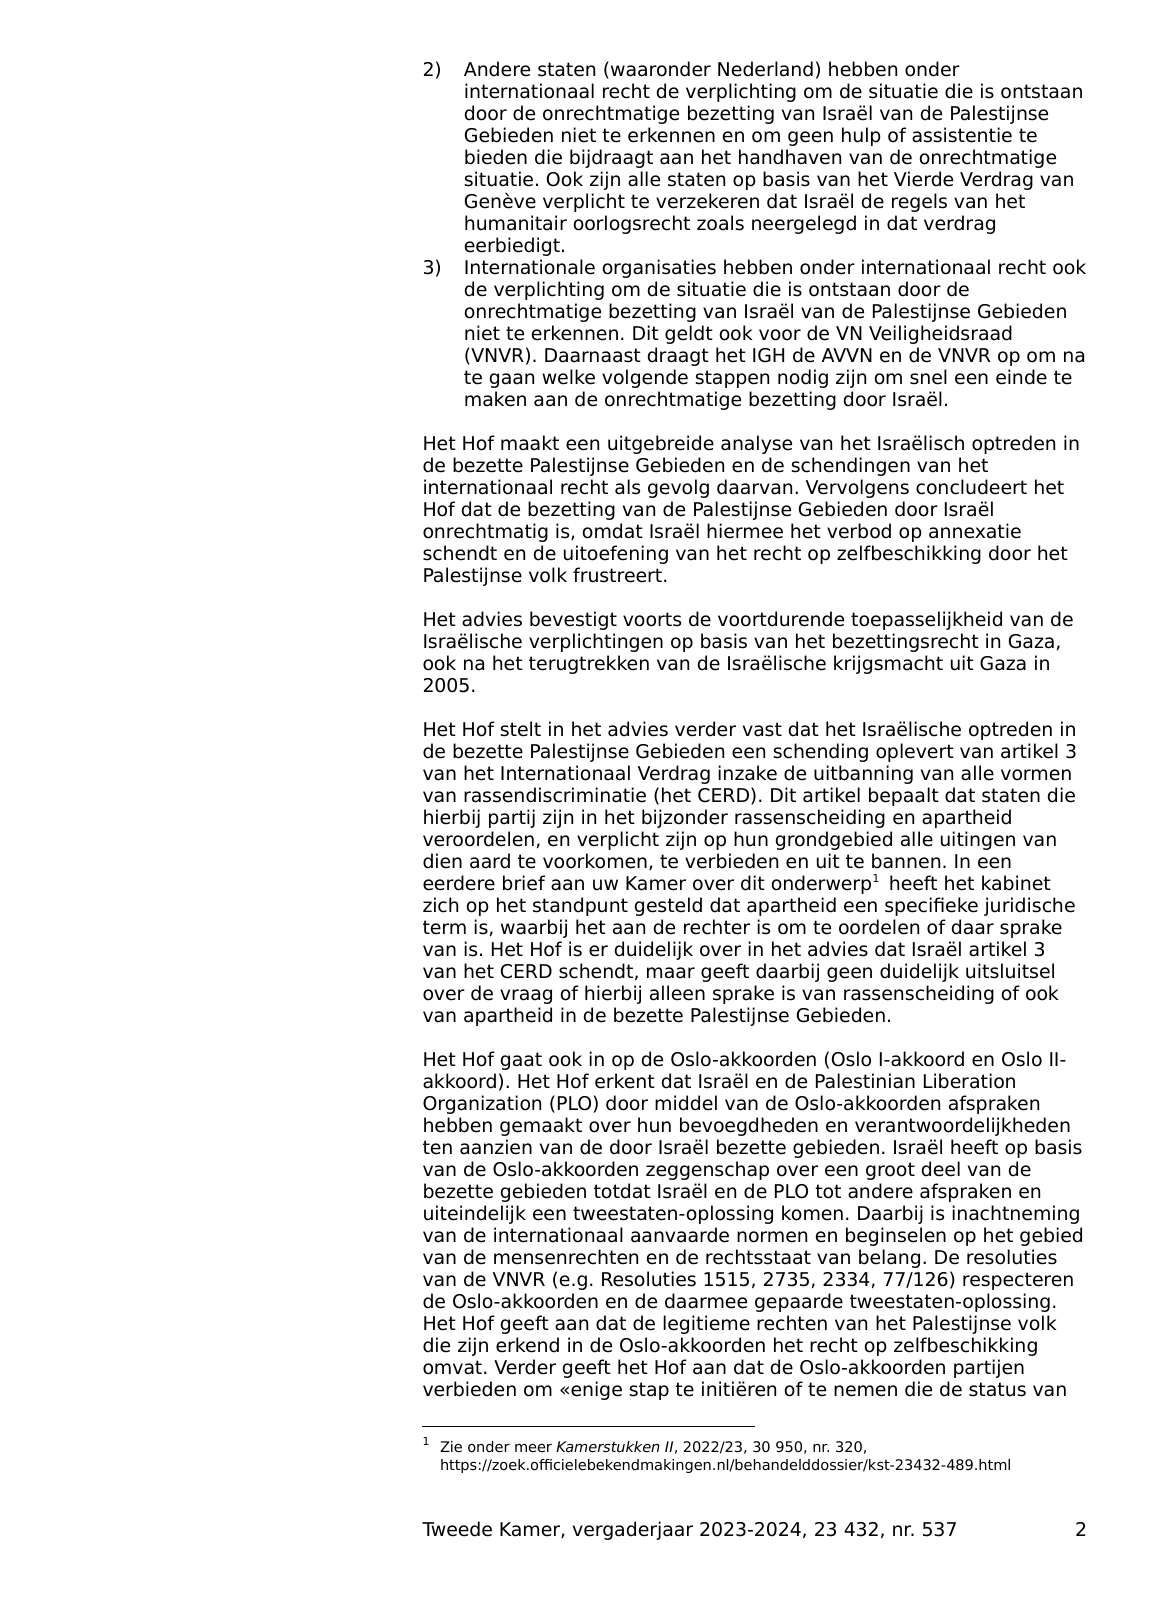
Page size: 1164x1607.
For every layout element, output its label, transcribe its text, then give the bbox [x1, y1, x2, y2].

text Het advies bevestigt voorts de voortdurende toepasselijkheid van de Israëlische verplichtingen op basis van het bezettingsrecht in Gaza, ook na het terugtrekken van de Israëlische krijgsmacht uit Gaza in 2005. [422, 609, 1087, 697]
text Zie onder meer Kamerstukken II, 2022/23, 30 950, nr. 320, https://zoek.officielebekendmakingen.nl/behandelddossier/kst-23432-489.html [422, 1435, 1087, 1474]
text Het Hof stelt in het advies verder vast dat het Israëlische optreden in de bezette Palestijnse Gebieden een schending oplevert van artikel 3 van het Internationaal Verdrag inzake de uitbanning van alle vormen van rassendiscriminatie (het CERD). Dit artikel bepaalt dat staten die hierbij partij zijn in het bijzonder rassenscheiding en apartheid veroordelen, en verplicht zijn op hun grondgebied alle uitingen van dien aard te voorkomen, te verbieden en uit te bannen. In een eerdere brief aan uw Kamer over dit onderwerp heeft het kabinet zich op het standpunt gesteld dat apartheid een specifieke juridische term is, waarbij het aan de rechter is om te oordelen of daar sprake van is. Het Hof is er duidelijk over in het advies dat Israël artikel 3 van het CERD schendt, maar geeft daarbij geen duidelijk uitsluitsel over de vraag of hierbij alleen sprake is van rassenscheiding of ook van apartheid in de bezette Palestijnse Gebieden. [422, 719, 1087, 1027]
text 3) Internationale organisaties hebben onder internationaal recht ook de verplichting om de situatie die is ontstaan door de onrechtmatige bezetting van Israël van de Palestijnse Gebieden niet te erkennen. Dit geldt ook voor de VN Veiligheidsraad (VNVR). Daarnaast draagt het IGH de AVVN en de VNVR op om na te gaan welke volgende stappen nodig zijn om snel een einde te maken aan de onrechtmatige bezetting door Israël. [422, 257, 1087, 411]
text Het Hof maakt een uitgebreide analyse van het Israëlisch optreden in de bezette Palestijnse Gebieden en de schendingen van het internationaal recht als gevolg daarvan. Vervolgens concludeert het Hof dat de bezetting van de Palestijnse Gebieden door Israël onrechtmatig is, omdat Israël hiermee het verbod op annexatie schendt en de uitoefening van het recht op zelfbeschikking door het Palestijnse volk frustreert. [422, 433, 1087, 587]
text 2) Andere staten (waaronder Nederland) hebben onder internationaal recht de verplichting om de situatie die is ontstaan door de onrechtmatige bezetting van Israël van de Palestijnse Gebieden niet te erkennen en om geen hulp of assistentie te bieden die bijdraagt aan het handhaven van de onrechtmatige situatie. Ook zijn alle staten op basis van het Vierde Verdrag van Genève verplicht te verzekeren dat Israël de regels van het humanitair oorlogsrecht zoals neergelegd in dat verdrag eerbiedigt. [422, 59, 1087, 257]
text Het Hof gaat ook in op de Oslo-akkoorden (Oslo I-akkoord en Oslo II-akkoord). Het Hof erkent dat Israël en de Palestinian Liberation Organization (PLO) door middel van de Oslo-akkoorden afspraken hebben gemaakt over hun bevoegdheden en verantwoordelijkheden ten aanzien van de door Israël bezette gebieden. Israël heeft op basis van de Oslo-akkoorden zeggenschap over een groot deel van de bezette gebieden totdat Israël en de PLO tot andere afspraken en uiteindelijk een tweestaten-oplossing komen. Daarbij is inachtneming van de internationaal aanvaarde normen en beginselen op het gebied van de mensenrechten en de rechtsstaat van belang. De resoluties van de VNVR (e.g. Resoluties 1515, 2735, 2334, 77/126) respecteren de Oslo-akkoorden en de daarmee gepaarde tweestaten-oplossing. Het Hof geeft aan dat de legitieme rechten van het Palestijnse volk die zijn erkend in de Oslo-akkoorden het recht op zelfbeschikking omvat. Verder geeft het Hof aan dat de Oslo-akkoorden partijen verbieden om «enige stap te initiëren of te nemen die de status van [422, 1049, 1087, 1401]
